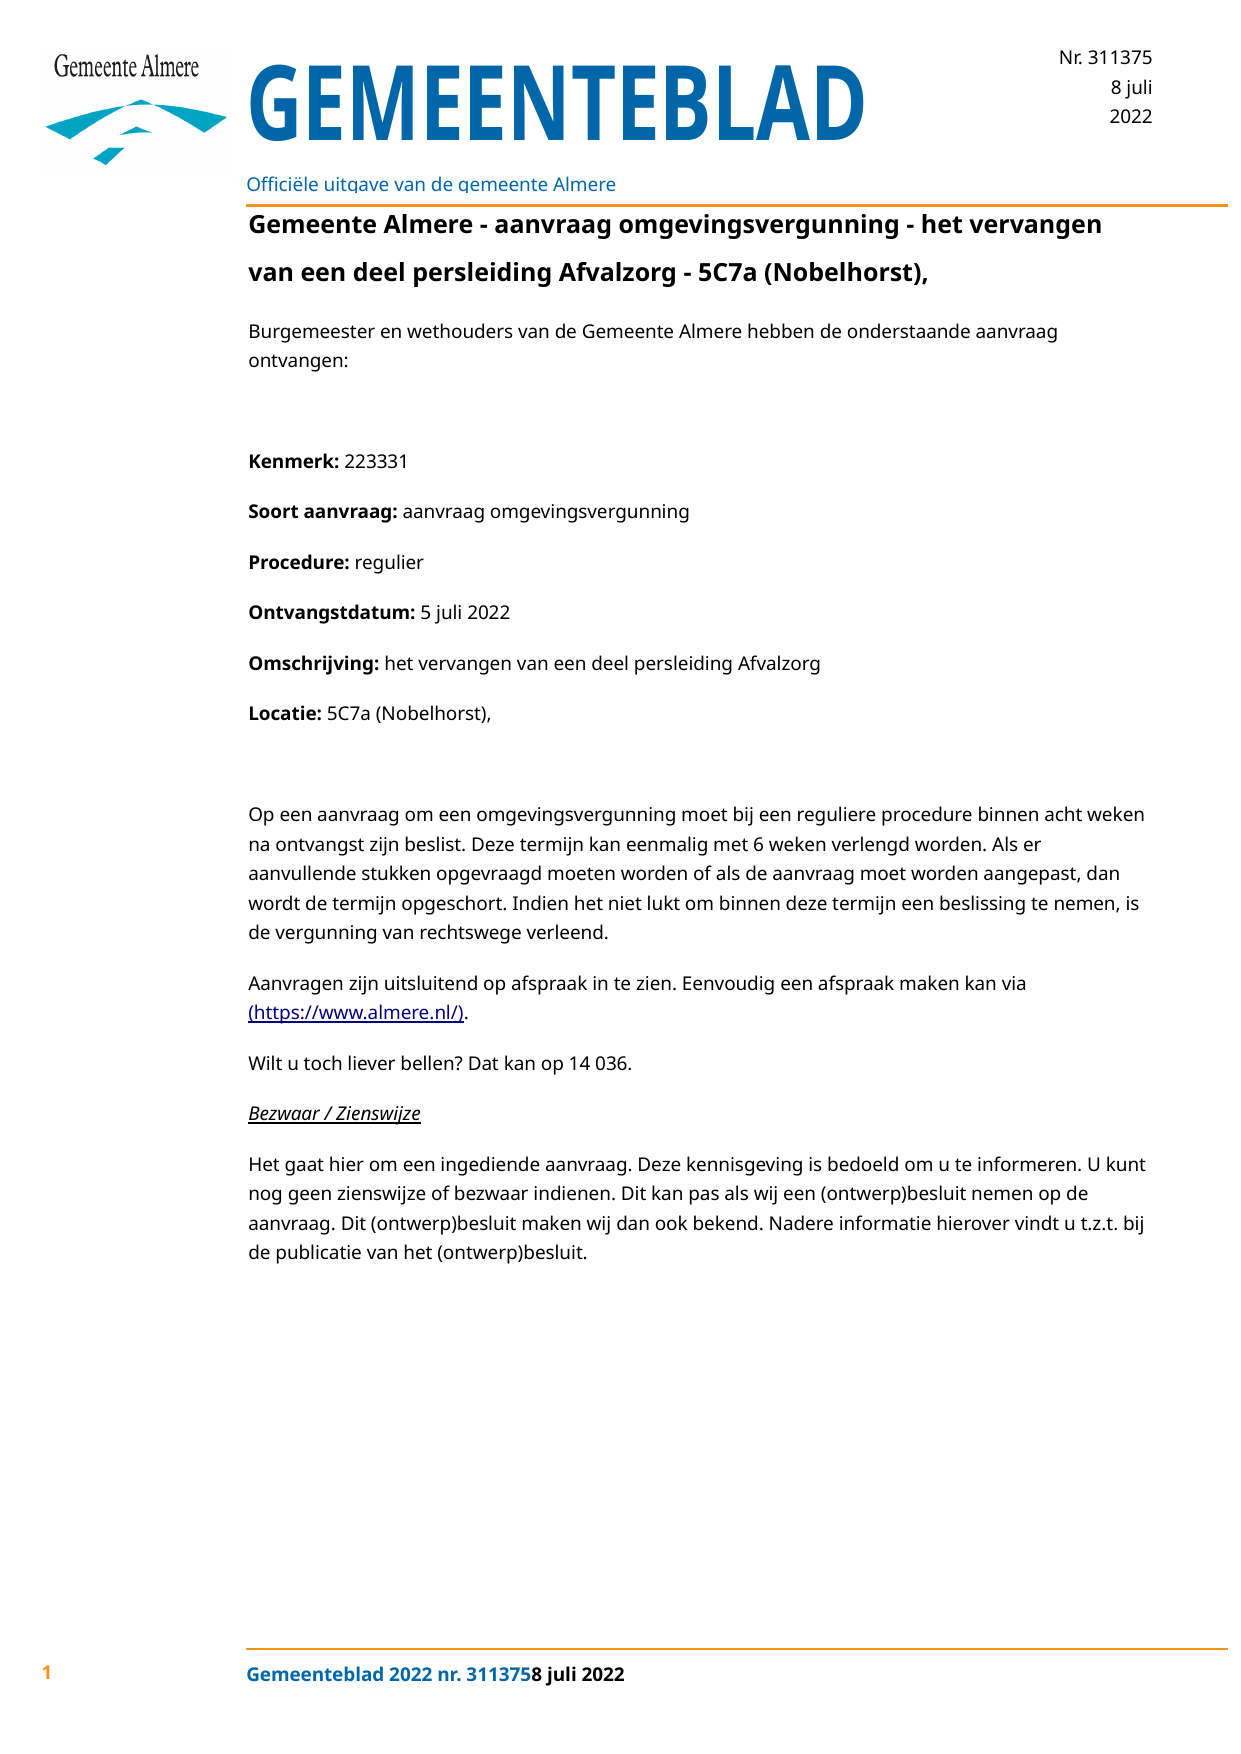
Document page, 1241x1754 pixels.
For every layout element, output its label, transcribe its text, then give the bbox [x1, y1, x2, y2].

text Ontvangstdatum: 5 juli 2022 [248, 599, 1152, 625]
text Bezwaar / Zienswijze [248, 1100, 1152, 1126]
text Op een aanvraag om een omgevingsvergunning moet bij een reguliere procedure binnen acht weken na ontvangst zijn beslist. Deze termijn kan eenmalig met 6 weken verlengd worden. Als er aanvullende stukken opgevraagd moeten worden of als de aanvraag moet worden aangepast, dan wordt de termijn opgeschort. Indien het niet lukt om binnen deze termijn een beslissing te nemen, is de vergunning van rechtswege verleend. [248, 801, 1152, 945]
text Soort aanvraag: aanvraag omgevingsvergunning [248, 499, 1152, 524]
picture [41, 47, 231, 172]
text Het gaat hier om een ingediende aanvraag. Deze kennisgeving is bedoeld om u te informeren. U kunt nog geen zienswijze of bezwaar indienen. Dit kan pas als wij een (ontwerp)besluit nemen op de aanvraag. Dit (ontwerp)besluit maken wij dan ook bekend. Nadere informatie hierover vindt u t.z.t. bij de publicatie van het (ontwerp)besluit. [248, 1151, 1152, 1265]
text Kenmerk: 223331 [248, 448, 1152, 474]
text Omschrijving: het vervangen van een deel persleiding Afvalzorg [248, 650, 1152, 676]
text Wilt u toch liever bellen? Dat kan op 14 036. [248, 1050, 1152, 1076]
text Locatie: 5C7a (Nobelhorst), [248, 700, 1152, 726]
text Burgemeester en wethouders van de Gemeente Almere hebben de onderstaande aanvraag ontvangen: [248, 318, 1152, 373]
text Procedure: regulier [248, 549, 1152, 575]
text Gemeente Almere - aanvraag omgevingsvergunning - het vervangen van een deel persleiding Afvalzorg - 5C7a (Nobelhorst), [248, 207, 1152, 288]
text Aanvragen zijn uitsluitend op afspraak in te zien. Eenvoudig een afspraak maken kan via (https://www.almere.nl/). [248, 970, 1152, 1025]
